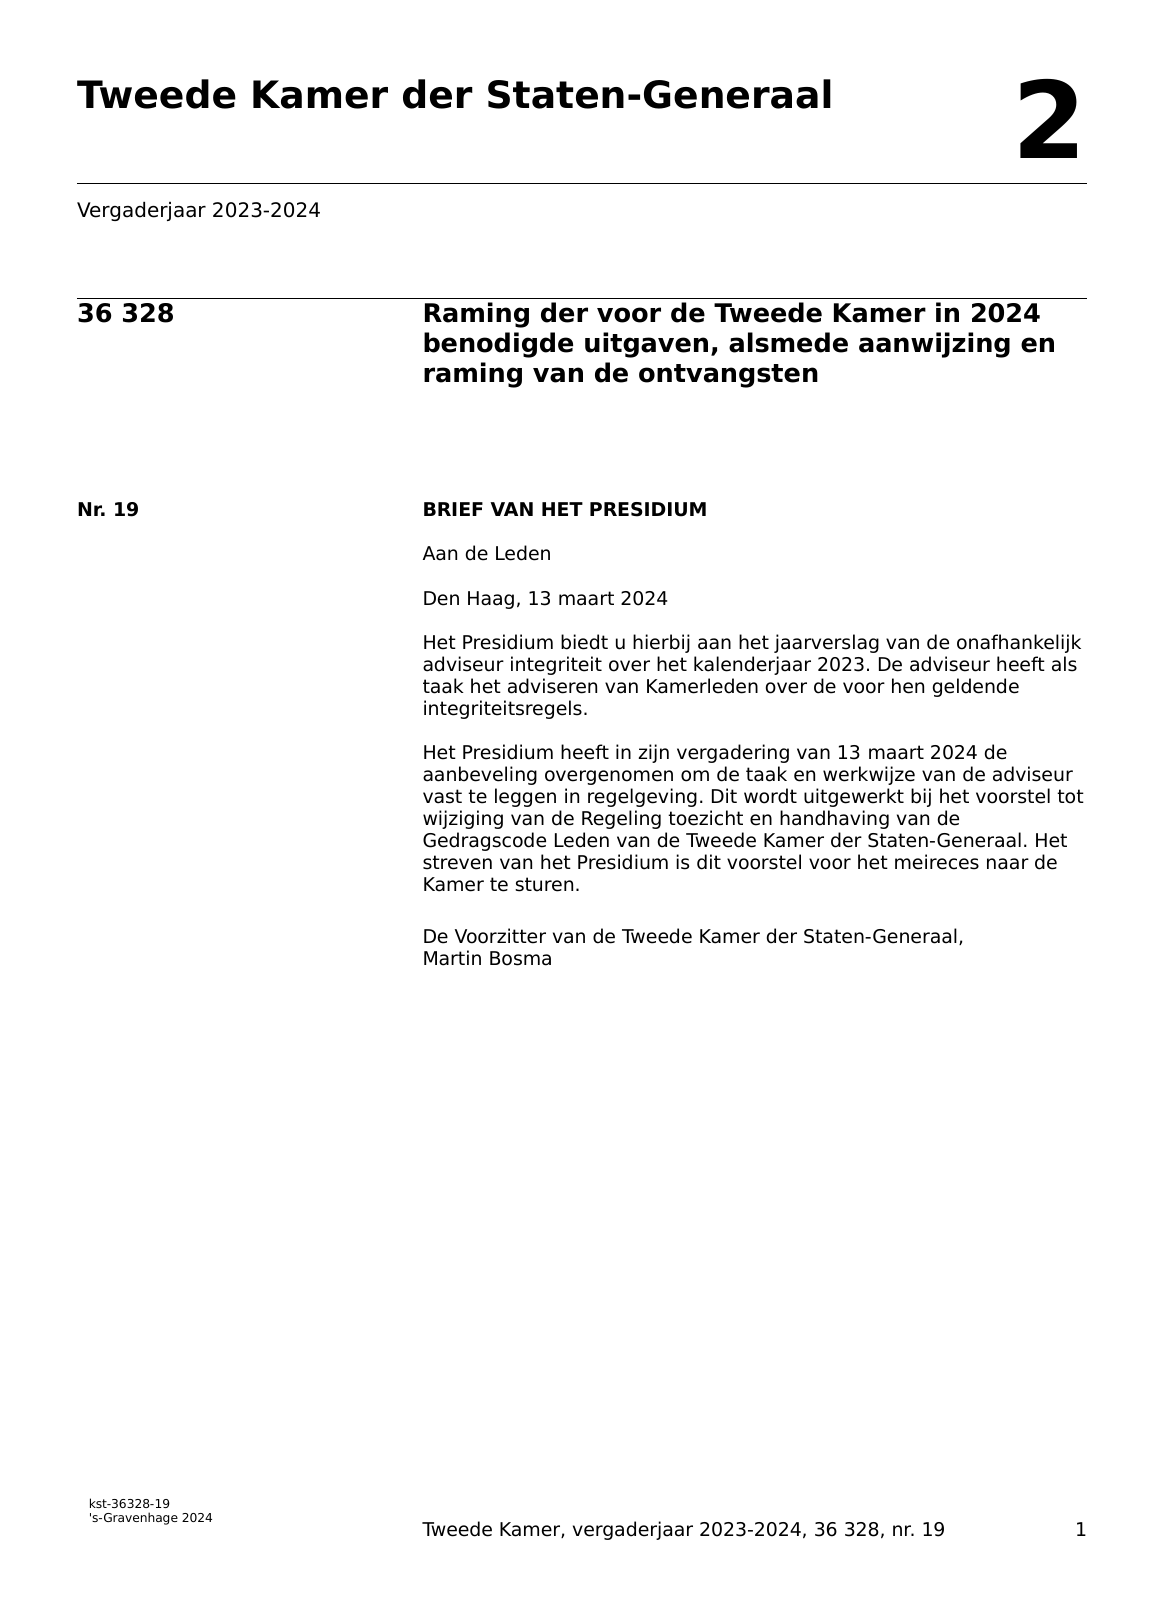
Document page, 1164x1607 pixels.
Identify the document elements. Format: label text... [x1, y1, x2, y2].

text De Voorzitter van de Tweede Kamer der Staten-Generaal, Martin Bosma [422, 926, 1087, 969]
table_cell Vergaderjaar 2023-2024 [77, 184, 1087, 298]
text Aan de Leden [422, 543, 1087, 565]
table_header 2 [886, 59, 1087, 183]
text kst-36328-19 [88, 1497, 323, 1511]
table_header Tweede Kamer der Staten-Generaal [77, 59, 886, 183]
text Den Haag, 13 maart 2024 [422, 587, 1087, 609]
text Het Presidium heeft in zijn vergadering van 13 maart 2024 de aanbeveling overgenomen om de taak en werkwijze van de adviseur vast te leggen in regelgeving. Dit wordt uitgewerkt bij het voorstel tot wijziging van de Regeling toezicht en handhaving van de Gedragscode Leden van de Tweede Kamer der Staten-Generaal. Het streven van het Presidium is dit voorstel voor het meireces naar de Kamer te sturen. [422, 742, 1087, 896]
text Het Presidium biedt u hierbij aan het jaarverslag van de onafhankelijk adviseur integriteit over het kalenderjaar 2023. De adviseur heeft als taak het adviseren van Kamerleden over de voor hen geldende integriteitsregels. [422, 632, 1087, 719]
text 's-Gravenhage 2024 [88, 1511, 323, 1525]
subtitle 36 328 Raming der voor de Tweede Kamer in 2024 benodigde uitgaven, alsmede aanwijzing en raming van de ontvangsten [77, 299, 1087, 388]
subtitle Nr. 19 BRIEF VAN HET PRESIDIUM [77, 499, 1087, 521]
